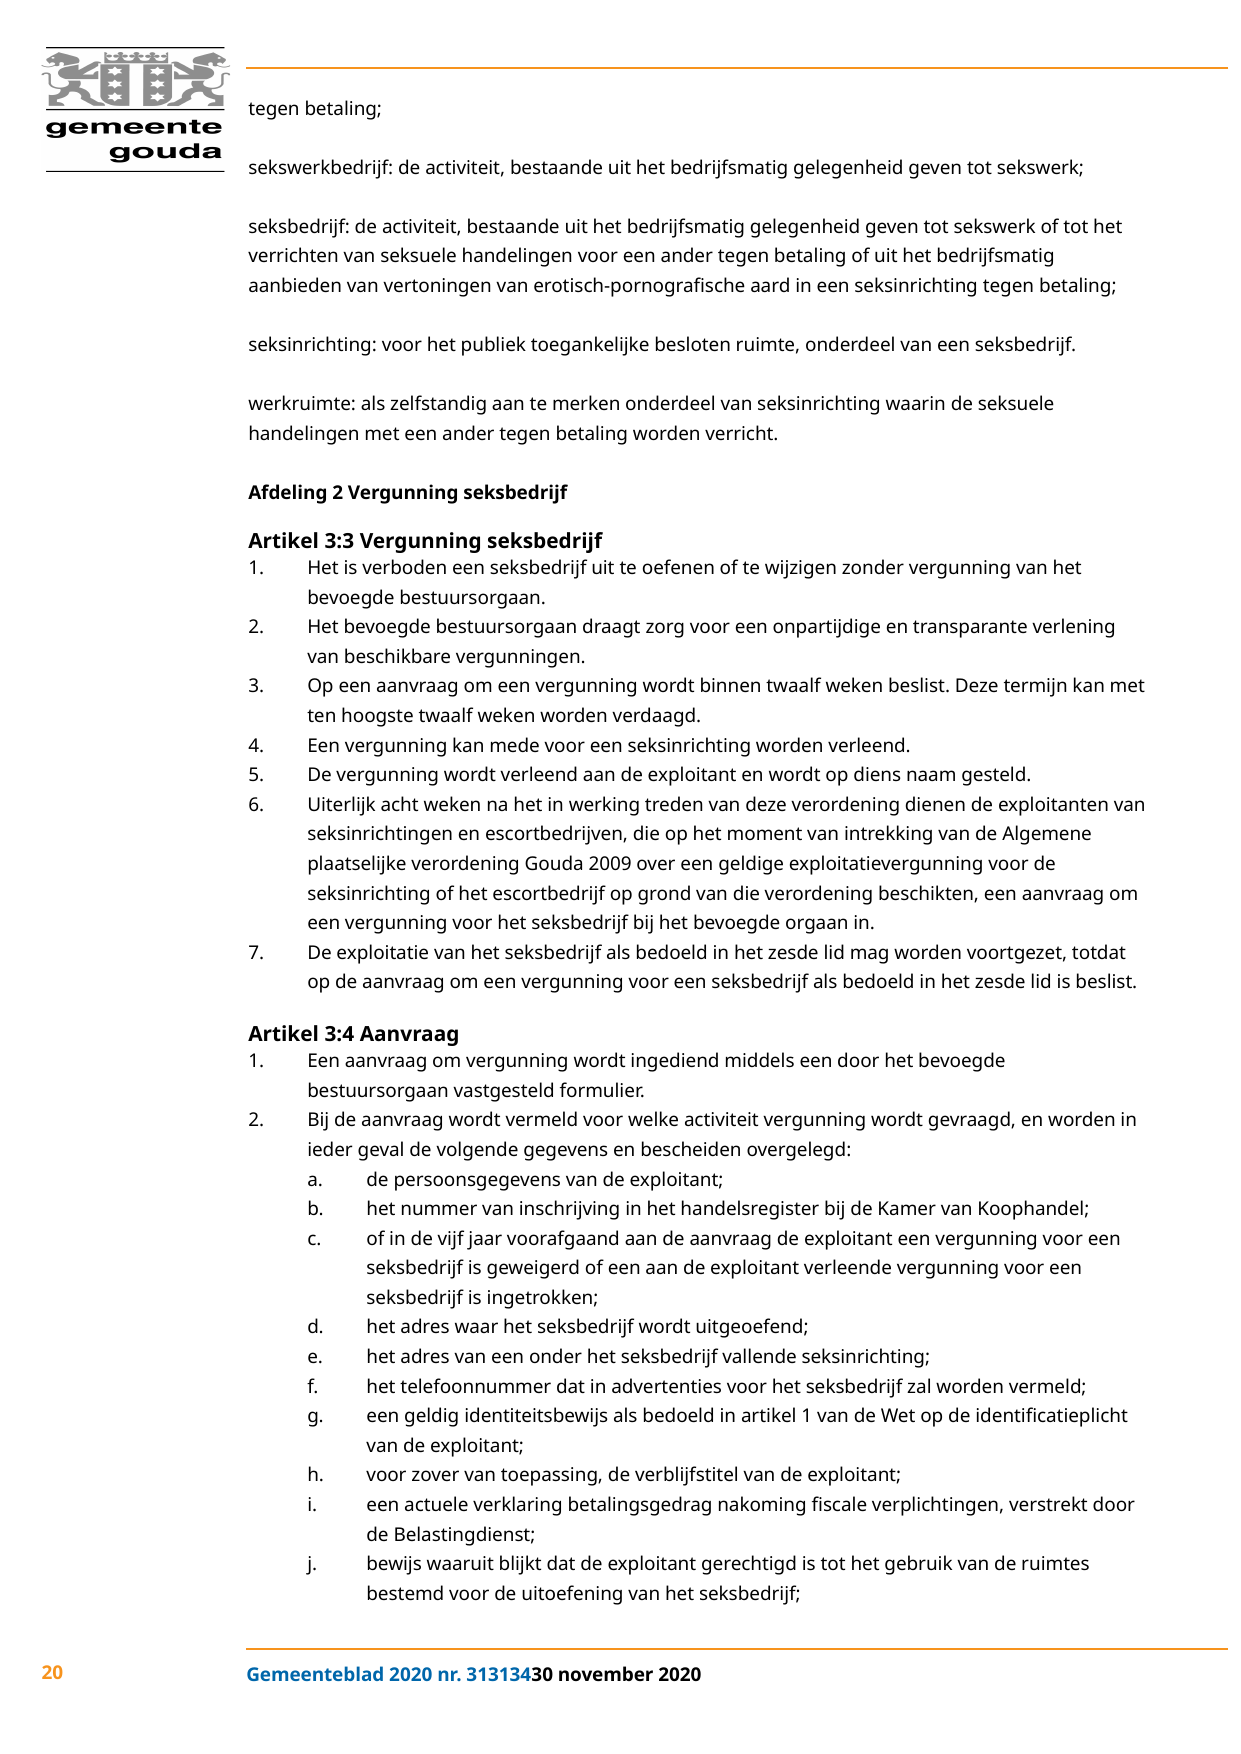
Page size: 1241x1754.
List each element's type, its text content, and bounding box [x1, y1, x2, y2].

text tegen betaling; [248, 95, 1152, 121]
picture [41, 47, 231, 172]
list De vergunning wordt verleend aan de exploitant en wordt op diens naam gesteld. [248, 761, 1152, 787]
list een geldig identiteitsbewijs als bedoeld in artikel 1 van de Wet op de identificatieplicht van de exploitant; [307, 1402, 1152, 1458]
list Op een aanvraag om een vergunning wordt binnen twaalf weken beslist. Deze termijn kan met ten hoogste twaalf weken worden verdaagd. [248, 673, 1152, 728]
list voor zover van toepassing, de verblijfstitel van de exploitant; [307, 1462, 1152, 1487]
text Artikel 3:3 Vergunning seksbedrijf [248, 526, 1152, 554]
list bewijs waaruit blijkt dat de exploitant gerechtigd is tot het gebruik van de ruimtes bestemd voor de uitoefening van het seksbedrijf; [307, 1550, 1152, 1606]
list De exploitatie van het seksbedrijf als bedoeld in het zesde lid mag worden voortgezet, totdat op de aanvraag om een vergunning voor een seksbedrijf als bedoeld in het zesde lid is beslist. [248, 939, 1152, 994]
list Het bevoegde bestuursorgaan draagt zorg voor een onpartijdige en transparante verlening van beschikbare vergunningen. [248, 613, 1152, 669]
list het telefoonnummer dat in advertenties voor het seksbedrijf zal worden vermeld; [307, 1373, 1152, 1398]
list Uiterlijk acht weken na het in werking treden van deze verordening dienen de exploitanten van seksinrichtingen en escortbedrijven, die op het moment van intrekking van de Algemene plaatselijke verordening Gouda 2009 over een geldige exploitatievergunning voor de seksinrichting of het escortbedrijf op grond van die verordening beschikten, een aanvraag om een vergunning voor het seksbedrijf bij het bevoegde orgaan in. [248, 791, 1152, 935]
text Afdeling 2 Vergunning seksbedrijf [248, 479, 1152, 505]
list Een vergunning kan mede voor een seksinrichting worden verleend. [248, 732, 1152, 758]
list Het is verboden een seksbedrijf uit te oefenen of te wijzigen zonder vergunning van het bevoegde bestuursorgaan. [248, 554, 1152, 610]
text werkruimte: als zelfstandig aan te merken onderdeel van seksinrichting waarin de seksuele handelingen met een ander tegen betaling worden verricht. [248, 391, 1152, 446]
list de persoonsgegevens van de exploitant; [307, 1166, 1152, 1191]
list Bij de aanvraag wordt vermeld voor welke activiteit vergunning wordt gevraagd, en worden in ieder geval de volgende gegevens en bescheiden overgelegd: [248, 1107, 1152, 1162]
list of in de vijf jaar voorafgaand aan de aanvraag de exploitant een vergunning voor een seksbedrijf is geweigerd of een aan de exploitant verleende vergunning voor een seksbedrijf is ingetrokken; [307, 1225, 1152, 1310]
text Artikel 3:4 Aanvraag [248, 1019, 1152, 1047]
list een actuele verklaring betalingsgedrag nakoming fiscale verplichtingen, verstrekt door de Belastingdienst; [307, 1491, 1152, 1546]
text seksinrichting: voor het publiek toegankelijke besloten ruimte, onderdeel van een seksbedrijf. [248, 331, 1152, 357]
text sekswerkbedrijf: de activiteit, bestaande uit het bedrijfsmatig gelegenheid geven tot sekswerk; [248, 154, 1152, 180]
list het nummer van inschrijving in het handelsregister bij de Kamer van Koophandel; [307, 1195, 1152, 1221]
list het adres waar het seksbedrijf wordt uitgeoefend; [307, 1314, 1152, 1339]
list Een aanvraag om vergunning wordt ingediend middels een door het bevoegde bestuursorgaan vastgesteld formulier. [248, 1047, 1152, 1103]
text seksbedrijf: de activiteit, bestaande uit het bedrijfsmatig gelegenheid geven tot sekswerk of tot het verrichten van seksuele handelingen voor een ander tegen betaling of uit het bedrijfsmatig aanbieden van vertoningen van erotisch-pornografische aard in een seksinrichting tegen betaling; [248, 213, 1152, 298]
list het adres van een onder het seksbedrijf vallende seksinrichting; [307, 1343, 1152, 1369]
